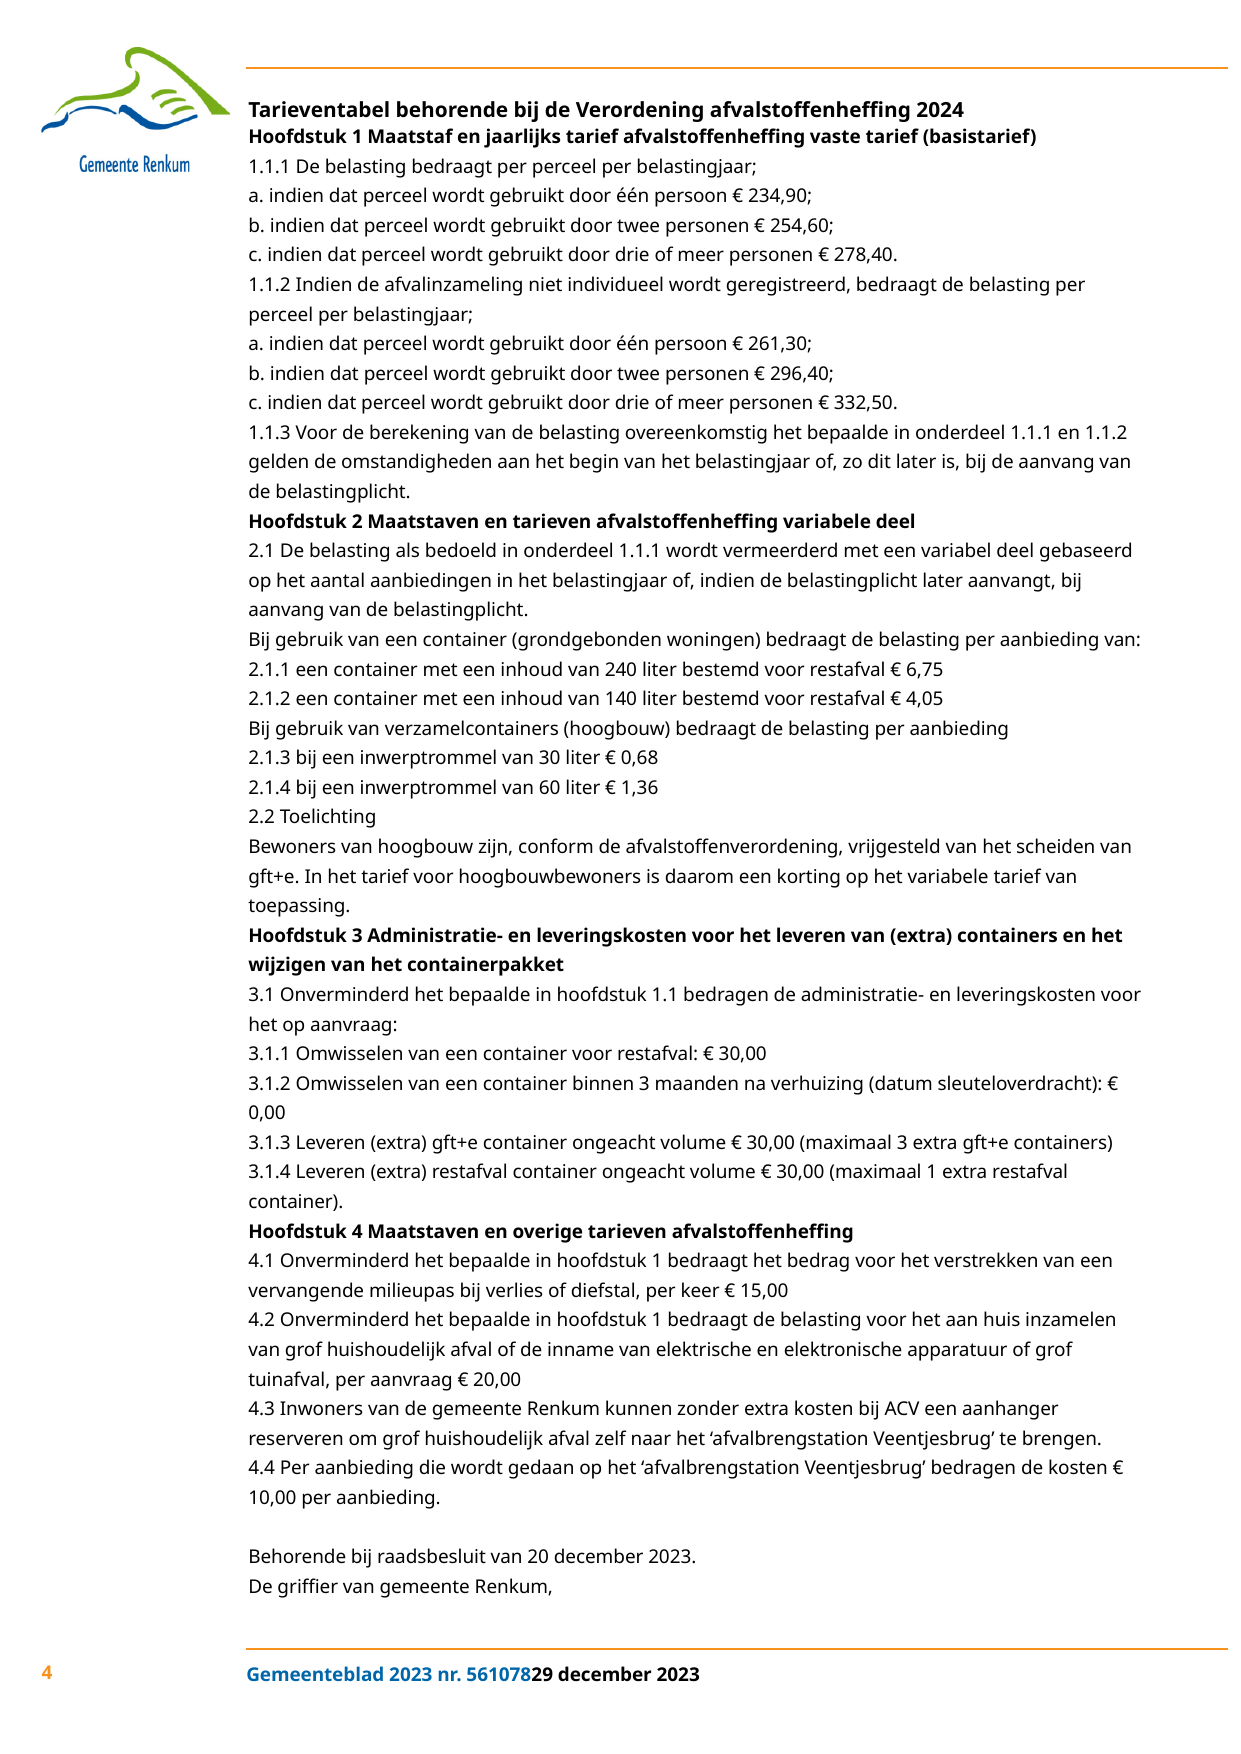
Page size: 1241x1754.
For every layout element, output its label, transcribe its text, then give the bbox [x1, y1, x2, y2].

text c. indien dat perceel wordt gebruikt door drie of meer personen € 332,50. [248, 389, 1152, 415]
text 3.1.2 Omwisselen van een container binnen 3 maanden na verhuizing (datum sleuteloverdracht): € 0,00 [248, 1070, 1152, 1125]
text Hoofdstuk 2 Maatstaven en tarieven afvalstoffenheffing variabele deel [248, 508, 1152, 534]
text 1.1.3 Voor de berekening van de belasting overeenkomstig het bepaalde in onderdeel 1.1.1 en 1.1.2 gelden de omstandigheden aan het begin van het belastingjaar of, zo dit later is, bij de aanvang van de belastingplicht. [248, 419, 1152, 504]
text Bewoners van hoogbouw zijn, conform de afvalstoffenverordening, vrijgesteld van het scheiden van gft+e. In het tarief voor hoogbouwbewoners is daarom een korting op het variabele tarief van toepassing. [248, 833, 1152, 918]
text c. indien dat perceel wordt gebruikt door drie of meer personen € 278,40. [248, 242, 1152, 267]
text Hoofdstuk 3 Administratie- en leveringskosten voor het leveren van (extra) containers en het wijzigen van het containerpakket [248, 922, 1152, 977]
text Bij gebruik van verzamelcontainers (hoogbouw) bedraagt de belasting per aanbieding [248, 715, 1152, 741]
text Hoofdstuk 1 Maatstaf en jaarlijks tarief afvalstoffenheffing vaste tarief (basistarief) [248, 123, 1152, 149]
text b. indien dat perceel wordt gebruikt door twee personen € 296,40; [248, 360, 1152, 386]
text 3.1.1 Omwisselen van een container voor restafval: € 30,00 [248, 1040, 1152, 1066]
text 2.1.3 bij een inwerptrommel van 30 liter € 0,68 [248, 744, 1152, 770]
text 3.1.3 Leveren (extra) gft+e container ongeacht volume € 30,00 (maximaal 3 extra gft+e containers) [248, 1129, 1152, 1155]
text 2.2 Toelichting [248, 804, 1152, 829]
text Hoofdstuk 4 Maatstaven en overige tarieven afvalstoffenheffing [248, 1218, 1152, 1244]
picture [41, 47, 231, 172]
text 1.1.1 De belasting bedraagt per perceel per belastingjaar; [248, 153, 1152, 179]
text 3.1 Onverminderd het bepaalde in hoofdstuk 1.1 bedragen de administratie- en leveringskosten voor het op aanvraag: [248, 981, 1152, 1037]
text 4.3 Inwoners van de gemeente Renkum kunnen zonder extra kosten bij ACV een aanhanger reserveren om grof huishoudelijk afval zelf naar het ‘afvalbrengstation Veentjesbrug’ te brengen. [248, 1395, 1152, 1451]
text a. indien dat perceel wordt gebruikt door één persoon € 234,90; [248, 182, 1152, 208]
text Tarieventabel behorende bij de Verordening afvalstoffenheffing 2024 [248, 95, 1152, 123]
text Bij gebruik van een container (grondgebonden woningen) bedraagt de belasting per aanbieding van: [248, 626, 1152, 652]
text 4.2 Onverminderd het bepaalde in hoofdstuk 1 bedraagt de belasting voor het aan huis inzamelen van grof huishoudelijk afval of de inname van elektrische en elektronische apparatuur of grof tuinafval, per aanvraag € 20,00 [248, 1307, 1152, 1392]
text 2.1.4 bij een inwerptrommel van 60 liter € 1,36 [248, 774, 1152, 800]
text Behorende bij raadsbesluit van 20 december 2023. [248, 1543, 1152, 1569]
text 2.1 De belasting als bedoeld in onderdeel 1.1.1 wordt vermeerderd met een variabel deel gebaseerd op het aantal aanbiedingen in het belastingjaar of, indien de belastingplicht later aanvangt, bij aanvang van de belastingplicht. [248, 537, 1152, 622]
text 3.1.4 Leveren (extra) restafval container ongeacht volume € 30,00 (maximaal 1 extra restafval container). [248, 1159, 1152, 1214]
text 1.1.2 Indien de afvalinzameling niet individueel wordt geregistreerd, bedraagt de belasting per perceel per belastingjaar; [248, 271, 1152, 327]
text 4.1 Onverminderd het bepaalde in hoofdstuk 1 bedraagt het bedrag voor het verstrekken van een vervangende milieupas bij verlies of diefstal, per keer € 15,00 [248, 1247, 1152, 1303]
text a. indien dat perceel wordt gebruikt door één persoon € 261,30; [248, 330, 1152, 356]
text 2.1.2 een container met een inhoud van 140 liter bestemd voor restafval € 4,05 [248, 685, 1152, 711]
text b. indien dat perceel wordt gebruikt door twee personen € 254,60; [248, 212, 1152, 238]
text 2.1.1 een container met een inhoud van 240 liter bestemd voor restafval € 6,75 [248, 656, 1152, 682]
text 4.4 Per aanbieding die wordt gedaan op het ‘afvalbrengstation Veentjesbrug’ bedragen de kosten € 10,00 per aanbieding. [248, 1454, 1152, 1510]
text De griffier van gemeente Renkum, [248, 1573, 1152, 1599]
